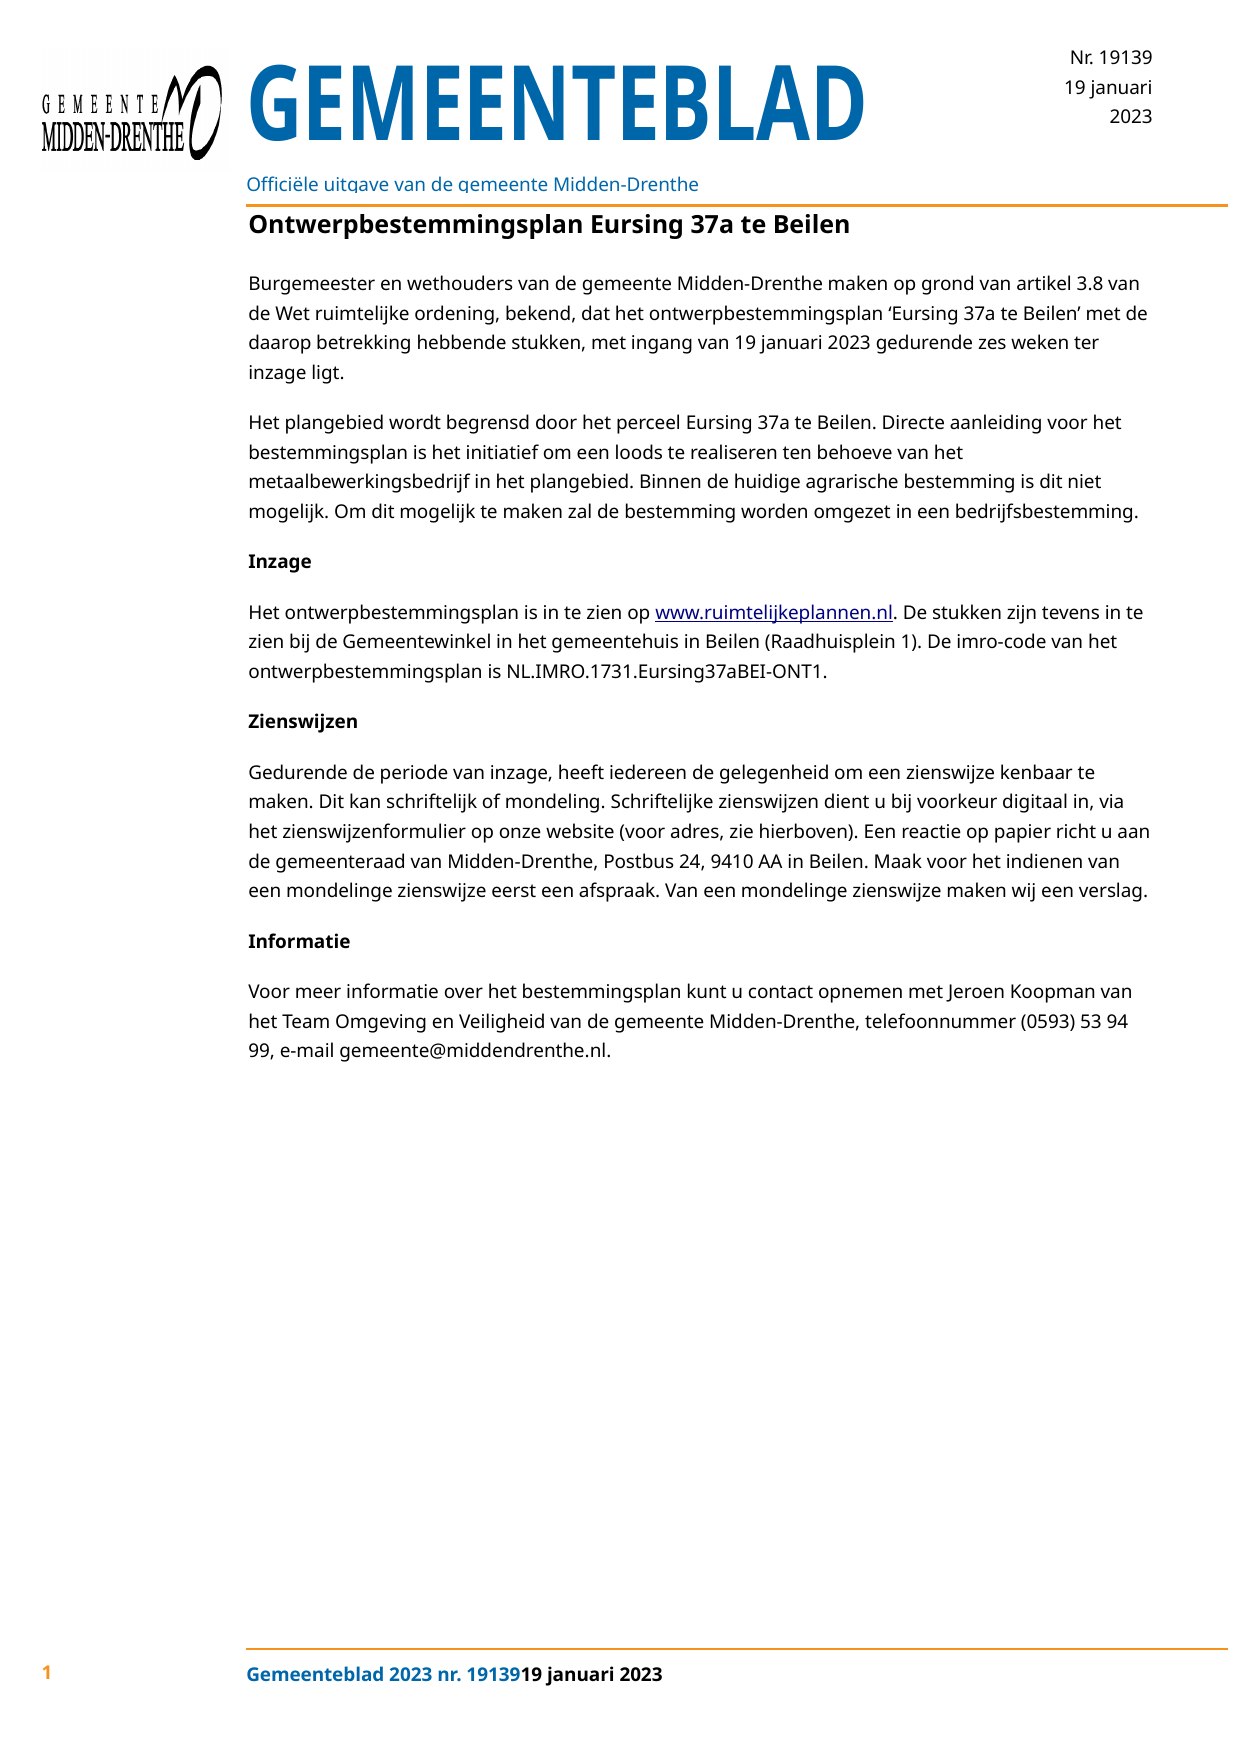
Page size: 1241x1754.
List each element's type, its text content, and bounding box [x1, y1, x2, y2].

text Inzage [248, 549, 1152, 574]
text Gedurende de periode van inzage, heeft iedereen de gelegenheid om een zienswijze kenbaar te maken. Dit kan schriftelijk of mondeling. Schriftelijke zienswijzen dient u bij voorkeur digitaal in, via het zienswijzenformulier op onze website (voor adres, zie hierboven). Een reactie op papier richt u aan de gemeenteraad van Midden-Drenthe, Postbus 24, 9410 AA in Beilen. Maak voor het indienen van een mondelinge zienswijze eerst een afspraak. Van een mondelinge zienswijze maken wij een verslag. [248, 759, 1152, 903]
text Zienswijzen [248, 709, 1152, 734]
text Burgemeester en wethouders van de gemeente Midden-Drenthe maken op grond van artikel 3.8 van de Wet ruimtelijke ordening, bekend, dat het ontwerpbestemmingsplan ‘Eursing 37a te Beilen’ met de daarop betrekking hebbende stukken, met ingang van 19 januari 2023 gedurende zes weken ter inzage ligt. [248, 270, 1152, 385]
text Ontwerpbestemmingsplan Eursing 37a te Beilen [248, 207, 1152, 241]
text Voor meer informatie over het bestemmingsplan kunt u contact opnemen met Jeroen Koopman van het Team Omgeving en Veiligheid van de gemeente Midden-Drenthe, telefoonnummer (0593) 53 94 99, e-mail gemeente@middendrenthe.nl. [248, 978, 1152, 1063]
text Het plangebied wordt begrensd door het perceel Eursing 37a te Beilen. Directe aanleiding voor het bestemmingsplan is het initiatief om een loods te realiseren ten behoeve van het metaalbewerkingsbedrijf in het plangebied. Binnen de huidige agrarische bestemming is dit niet mogelijk. Om dit mogelijk te maken zal de bestemming worden omgezet in een bedrijfsbestemming. [248, 409, 1152, 524]
picture [41, 47, 231, 172]
text Informatie [248, 928, 1152, 953]
text Het ontwerpbestemmingsplan is in te zien op www.ruimtelijkeplannen.nl. De stukken zijn tevens in te zien bij de Gemeentewinkel in het gemeentehuis in Beilen (Raadhuisplein 1). De imro-code van het ontwerpbestemmingsplan is NL.IMRO.1731.Eursing37aBEI-ONT1. [248, 599, 1152, 684]
